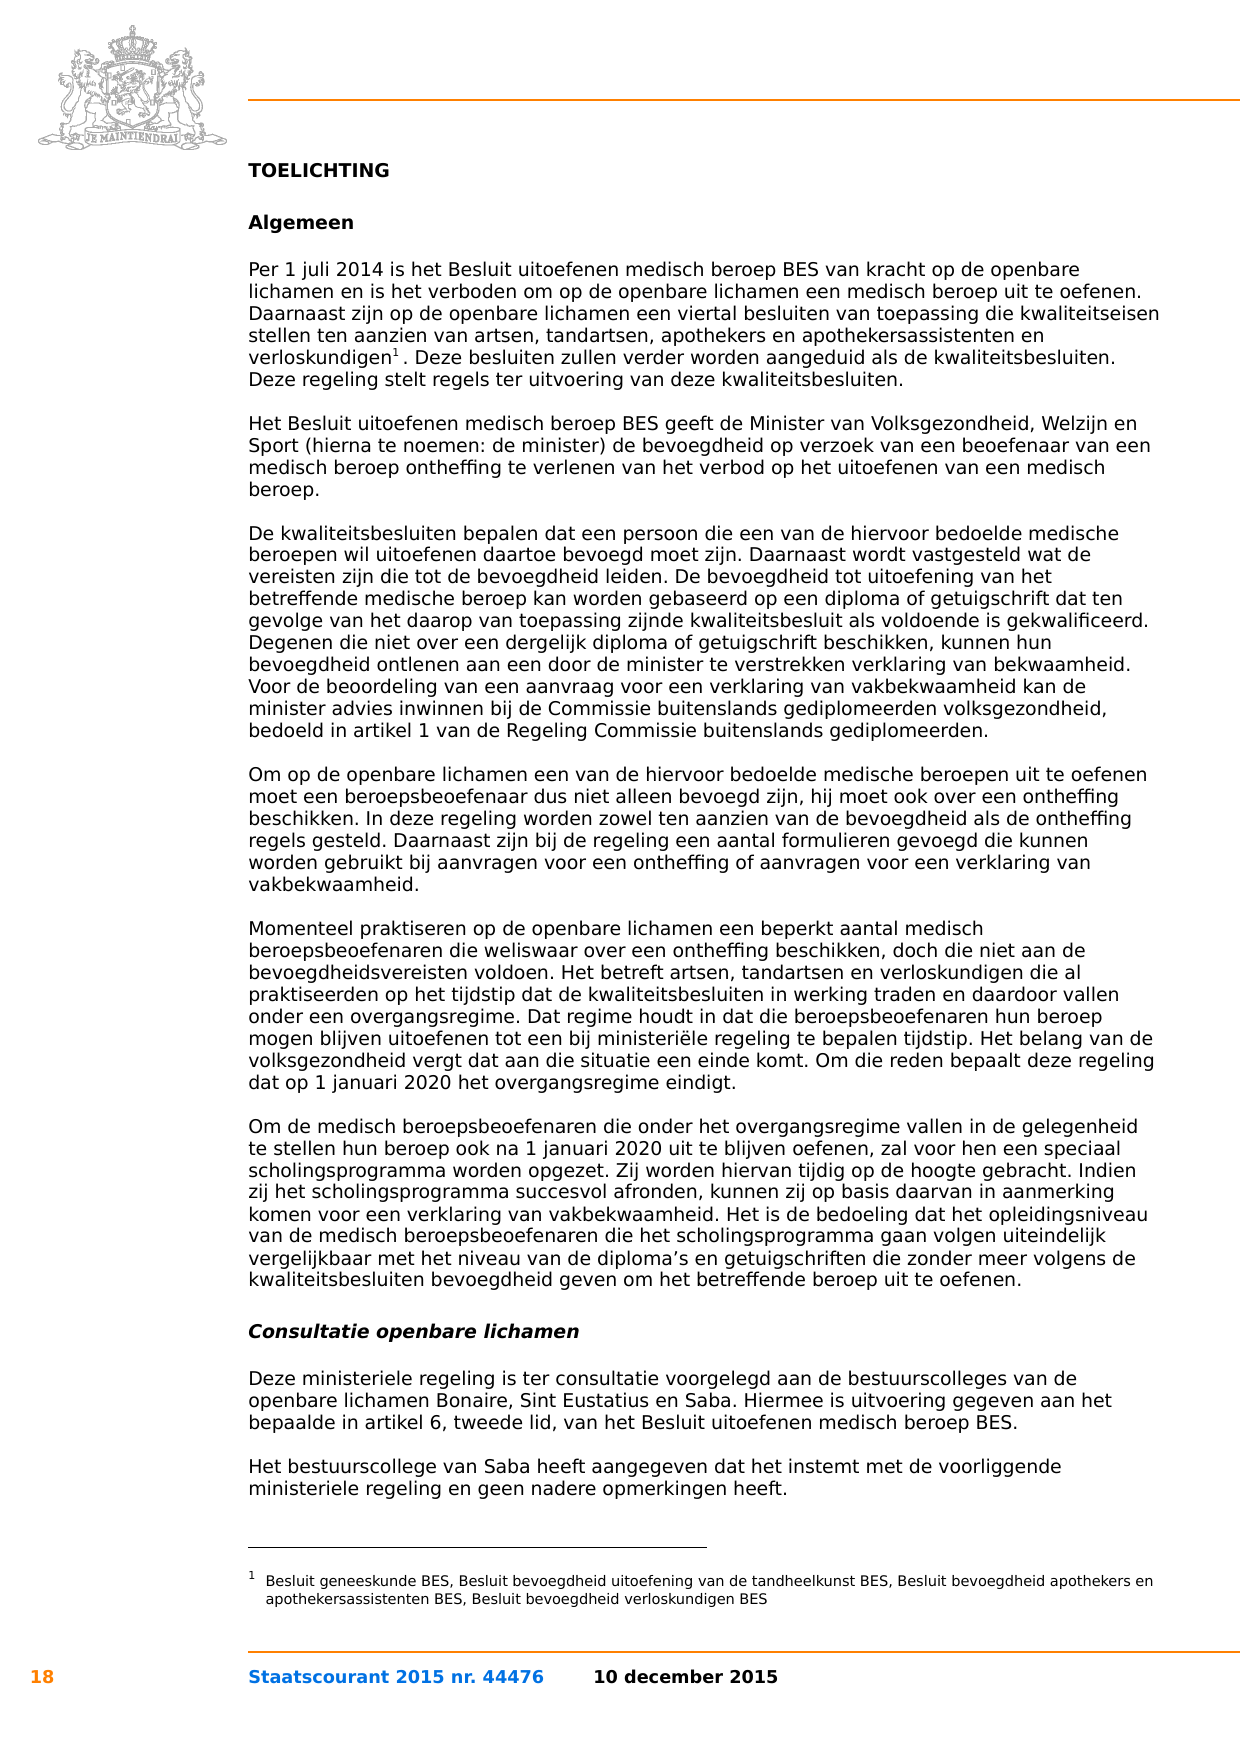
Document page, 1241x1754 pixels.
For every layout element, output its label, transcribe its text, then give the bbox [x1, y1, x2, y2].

text De kwaliteitsbesluiten bepalen dat een persoon die een van de hiervoor bedoelde medische beroepen wil uitoefenen daartoe bevoegd moet zijn. Daarnaast wordt vastgesteld wat de vereisten zijn die tot de bevoegdheid leiden. De bevoegdheid tot uitoefening van het betreffende medische beroep kan worden gebaseerd op een diploma of getuigschrift dat ten gevolge van het daarop van toepassing zijnde kwaliteitsbesluit als voldoende is gekwalificeerd. Degenen die niet over een dergelijk diploma of getuigschrift beschikken, kunnen hun bevoegdheid ontlenen aan een door de minister te verstrekken verklaring van bekwaamheid. Voor de beoordeling van een aanvraag voor een verklaring van vakbekwaamheid kan de minister advies inwinnen bij de Commissie buitenslands gediplomeerden volksgezondheid, bedoeld in artikel 1 van de Regeling Commissie buitenslands gediplomeerden. [248, 522, 1163, 742]
text Het Besluit uitoefenen medisch beroep BES geeft de Minister van Volksgezondheid, Welzijn en Sport (hierna te noemen: de minister) de bevoegdheid op verzoek van een beoefenaar van een medisch beroep ontheffing te verlenen van het verbod op het uitoefenen van een medisch beroep. [248, 413, 1163, 501]
text Het bestuurscollege van Saba heeft aangegeven dat het instemt met de voorliggende ministeriele regeling en geen nadere opmerkingen heeft. [248, 1456, 1163, 1500]
picture [38, 25, 227, 150]
subtitle TOELICHTING [248, 160, 1163, 182]
text Deze ministeriele regeling is ter consultatie voorgelegd aan de bestuurscolleges van de openbare lichamen Bonaire, Sint Eustatius en Saba. Hiermee is uitvoering gegeven aan het bepaalde in artikel 6, tweede lid, van het Besluit uitoefenen medisch beroep BES. [248, 1368, 1163, 1434]
text Om op de openbare lichamen een van de hiervoor bedoelde medische beroepen uit te oefenen moet een beroepsbeoefenaar dus niet alleen bevoegd zijn, hij moet ook over een ontheffing beschikken. In deze regeling worden zowel ten aanzien van de bevoegdheid als de ontheffing regels gesteld. Daarnaast zijn bij de regeling een aantal formulieren gevoegd die kunnen worden gebruikt bij aanvragen voor een ontheffing of aanvragen voor een verklaring van vakbekwaamheid. [248, 764, 1163, 896]
subtitle Algemeen [248, 212, 1163, 234]
text Momenteel praktiseren op de openbare lichamen een beperkt aantal medisch beroepsbeoefenaren die weliswaar over een ontheffing beschikken, doch die niet aan de bevoegdheidsvereisten voldoen. Het betreft artsen, tandartsen en verloskundigen die al praktiseerden op het tijdstip dat de kwaliteitsbesluiten in werking traden en daardoor vallen onder een overgangsregime. Dat regime houdt in dat die beroepsbeoefenaren hun beroep mogen blijven uitoefenen tot een bij ministeriële regeling te bepalen tijdstip. Het belang van de volksgezondheid vergt dat aan die situatie een einde komt. Om die reden bepaalt deze regeling dat op 1 januari 2020 het overgangsregime eindigt. [248, 918, 1163, 1094]
text Om de medisch beroepsbeoefenaren die onder het overgangsregime vallen in de gelegenheid te stellen hun beroep ook na 1 januari 2020 uit te blijven oefenen, zal voor hen een speciaal scholingsprogramma worden opgezet. Zij worden hiervan tijdig op de hoogte gebracht. Indien zij het scholingsprogramma succesvol afronden, kunnen zij op basis daarvan in aanmerking komen voor een verklaring van vakbekwaamheid. Het is de bedoeling dat het opleidingsniveau van de medisch beroepsbeoefenaren die het scholingsprogramma gaan volgen uiteindelijk vergelijkbaar met het niveau van de diploma’s en getuigschriften die zonder meer volgens de kwaliteitsbesluiten bevoegdheid geven om het betreffende beroep uit te oefenen. [248, 1116, 1163, 1291]
subtitle Consultatie openbare lichamen [248, 1321, 1163, 1343]
text Per 1 juli 2014 is het Besluit uitoefenen medisch beroep BES van kracht op de openbare lichamen en is het verboden om op de openbare lichamen een medisch beroep uit te oefenen. Daarnaast zijn op de openbare lichamen een viertal besluiten van toepassing die kwaliteitseisen stellen ten aanzien van artsen, tandartsen, apothekers en apothekersassistenten en verloskundigen. Deze besluiten zullen verder worden aangeduid als de kwaliteitsbesluiten. Deze regeling stelt regels ter uitvoering van deze kwaliteitsbesluiten. [248, 259, 1163, 391]
text Besluit geneeskunde BES, Besluit bevoegdheid uitoefening van de tandheelkunst BES, Besluit bevoegdheid apothekers en apothekersassistenten BES, Besluit bevoegdheid verloskundigen BES [248, 1569, 1163, 1608]
